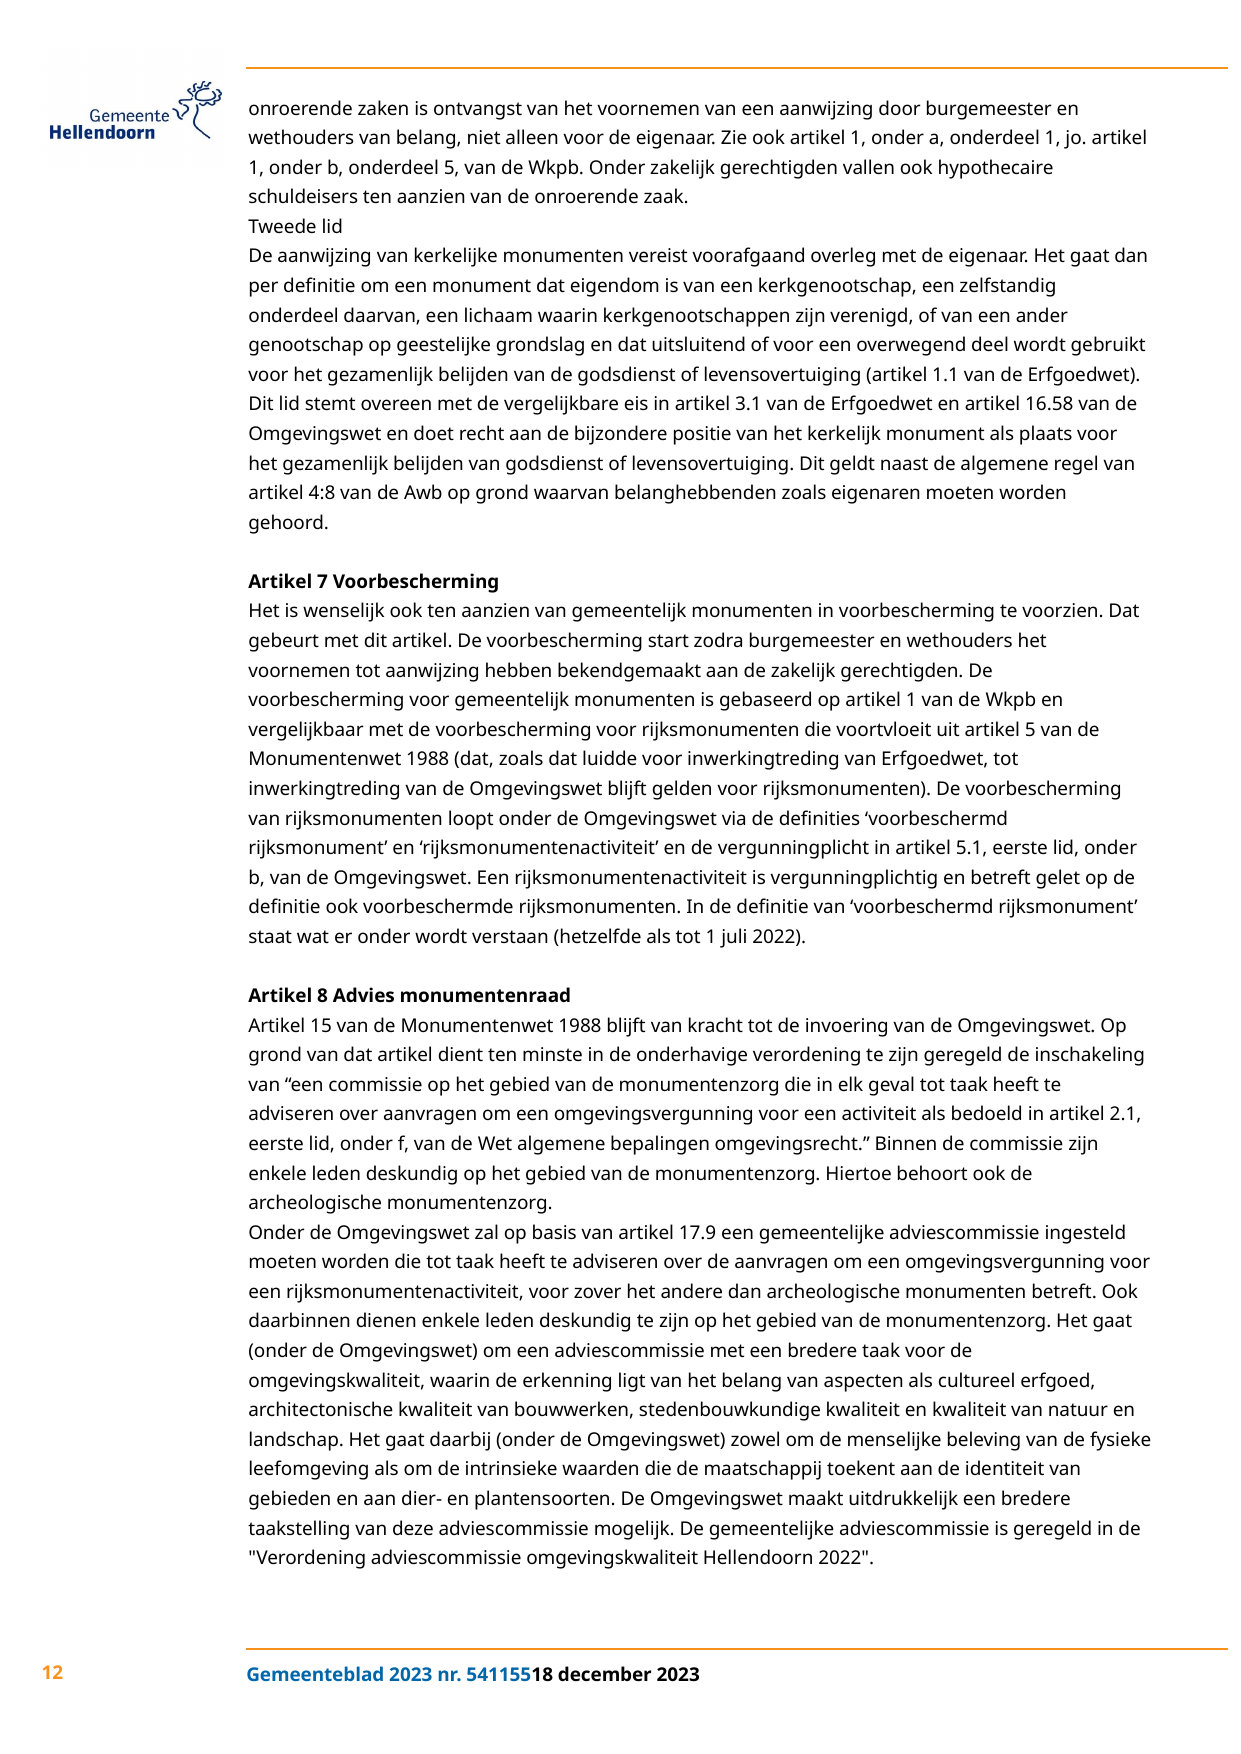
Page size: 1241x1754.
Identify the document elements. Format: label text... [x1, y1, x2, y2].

text Tweede lid [248, 213, 1152, 239]
picture [41, 47, 231, 172]
text Het is wenselijk ook ten aanzien van gemeentelijk monumenten in voorbescherming te voorzien. Dat gebeurt met dit artikel. De voorbescherming start zodra burgemeester en wethouders het voornemen tot aanwijzing hebben bekendgemaakt aan de zakelijk gerechtigden. De voorbescherming voor gemeentelijk monumenten is gebaseerd op artikel 1 van de Wkpb en vergelijkbaar met de voorbescherming voor rijksmonumenten die voortvloeit uit artikel 5 van de Monumentenwet 1988 (dat, zoals dat luidde voor inwerkingtreding van Erfgoedwet, tot inwerkingtreding van de Omgevingswet blijft gelden voor rijksmonumenten). De voorbescherming van rijksmonumenten loopt onder de Omgevingswet via de definities ‘voorbeschermd rijksmonument’ en ‘rijksmonumentenactiviteit’ en de vergunningplicht in artikel 5.1, eerste lid, onder b, van de Omgevingswet. Een rijksmonumentenactiviteit is vergunningplichtig en betreft gelet op de definitie ook voorbeschermde rijksmonumenten. In de definitie van ‘voorbeschermd rijksmonument’ staat wat er onder wordt verstaan (hetzelfde als tot 1 juli 2022). [248, 598, 1152, 949]
text onroerende zaken is ontvangst van het voornemen van een aanwijzing door burgemeester en wethouders van belang, niet alleen voor de eigenaar. Zie ook artikel 1, onder a, onderdeel 1, jo. artikel 1, onder b, onderdeel 5, van de Wkpb. Onder zakelijk gerechtigden vallen ook hypothecaire schuldeisers ten aanzien van de onroerende zaak. [248, 95, 1152, 209]
text Artikel 8 Advies monumentenraad [248, 982, 1152, 1008]
text Artikel 7 Voorbescherming [248, 568, 1152, 594]
text De aanwijzing van kerkelijke monumenten vereist voorafgaand overleg met de eigenaar. Het gaat dan per definitie om een monument dat eigendom is van een kerkgenootschap, een zelfstandig onderdeel daarvan, een lichaam waarin kerkgenootschappen zijn verenigd, of van een ander genootschap op geestelijke grondslag en dat uitsluitend of voor een overwegend deel wordt gebruikt voor het gezamenlijk belijden van de godsdienst of levensovertuiging (artikel 1.1 van de Erfgoedwet). Dit lid stemt overeen met de vergelijkbare eis in artikel 3.1 van de Erfgoedwet en artikel 16.58 van de Omgevingswet en doet recht aan de bijzondere positie van het kerkelijk monument als plaats voor het gezamenlijk belijden van godsdienst of levensovertuiging. Dit geldt naast de algemene regel van artikel 4:8 van de Awb op grond waarvan belanghebbenden zoals eigenaren moeten worden gehoord. [248, 243, 1152, 535]
text Artikel 15 van de Monumentenwet 1988 blijft van kracht tot de invoering van de Omgevingswet. Op grond van dat artikel dient ten minste in de onderhavige verordening te zijn geregeld de inschakeling van “een commissie op het gebied van de monumentenzorg die in elk geval tot taak heeft te adviseren over aanvragen om een omgevingsvergunning voor een activiteit als bedoeld in artikel 2.1, eerste lid, onder f, van de Wet algemene bepalingen omgevingsrecht.” Binnen de commissie zijn enkele leden deskundig op het gebied van de monumentenzorg. Hiertoe behoort ook de archeologische monumentenzorg. [248, 1012, 1152, 1215]
text Onder de Omgevingswet zal op basis van artikel 17.9 een gemeentelijke adviescommissie ingesteld moeten worden die tot taak heeft te adviseren over de aanvragen om een omgevingsvergunning voor een rijksmonumentenactiviteit, voor zover het andere dan archeologische monumenten betreft. Ook daarbinnen dienen enkele leden deskundig te zijn op het gebied van de monumentenzorg. Het gaat (onder de Omgevingswet) om een adviescommissie met een bredere taak voor de omgevingskwaliteit, waarin de erkenning ligt van het belang van aspecten als cultureel erfgoed, architectonische kwaliteit van bouwwerken, stedenbouwkundige kwaliteit en kwaliteit van natuur en landschap. Het gaat daarbij (onder de Omgevingswet) zowel om de menselijke beleving van de fysieke leefomgeving als om de intrinsieke waarden die de maatschappij toekent aan de identiteit van gebieden en aan dier- en plantensoorten. De Omgevingswet maakt uitdrukkelijk een bredere taakstelling van deze adviescommissie mogelijk. De gemeentelijke adviescommissie is geregeld in de "Verordening adviescommissie omgevingskwaliteit Hellendoorn 2022". [248, 1219, 1152, 1570]
